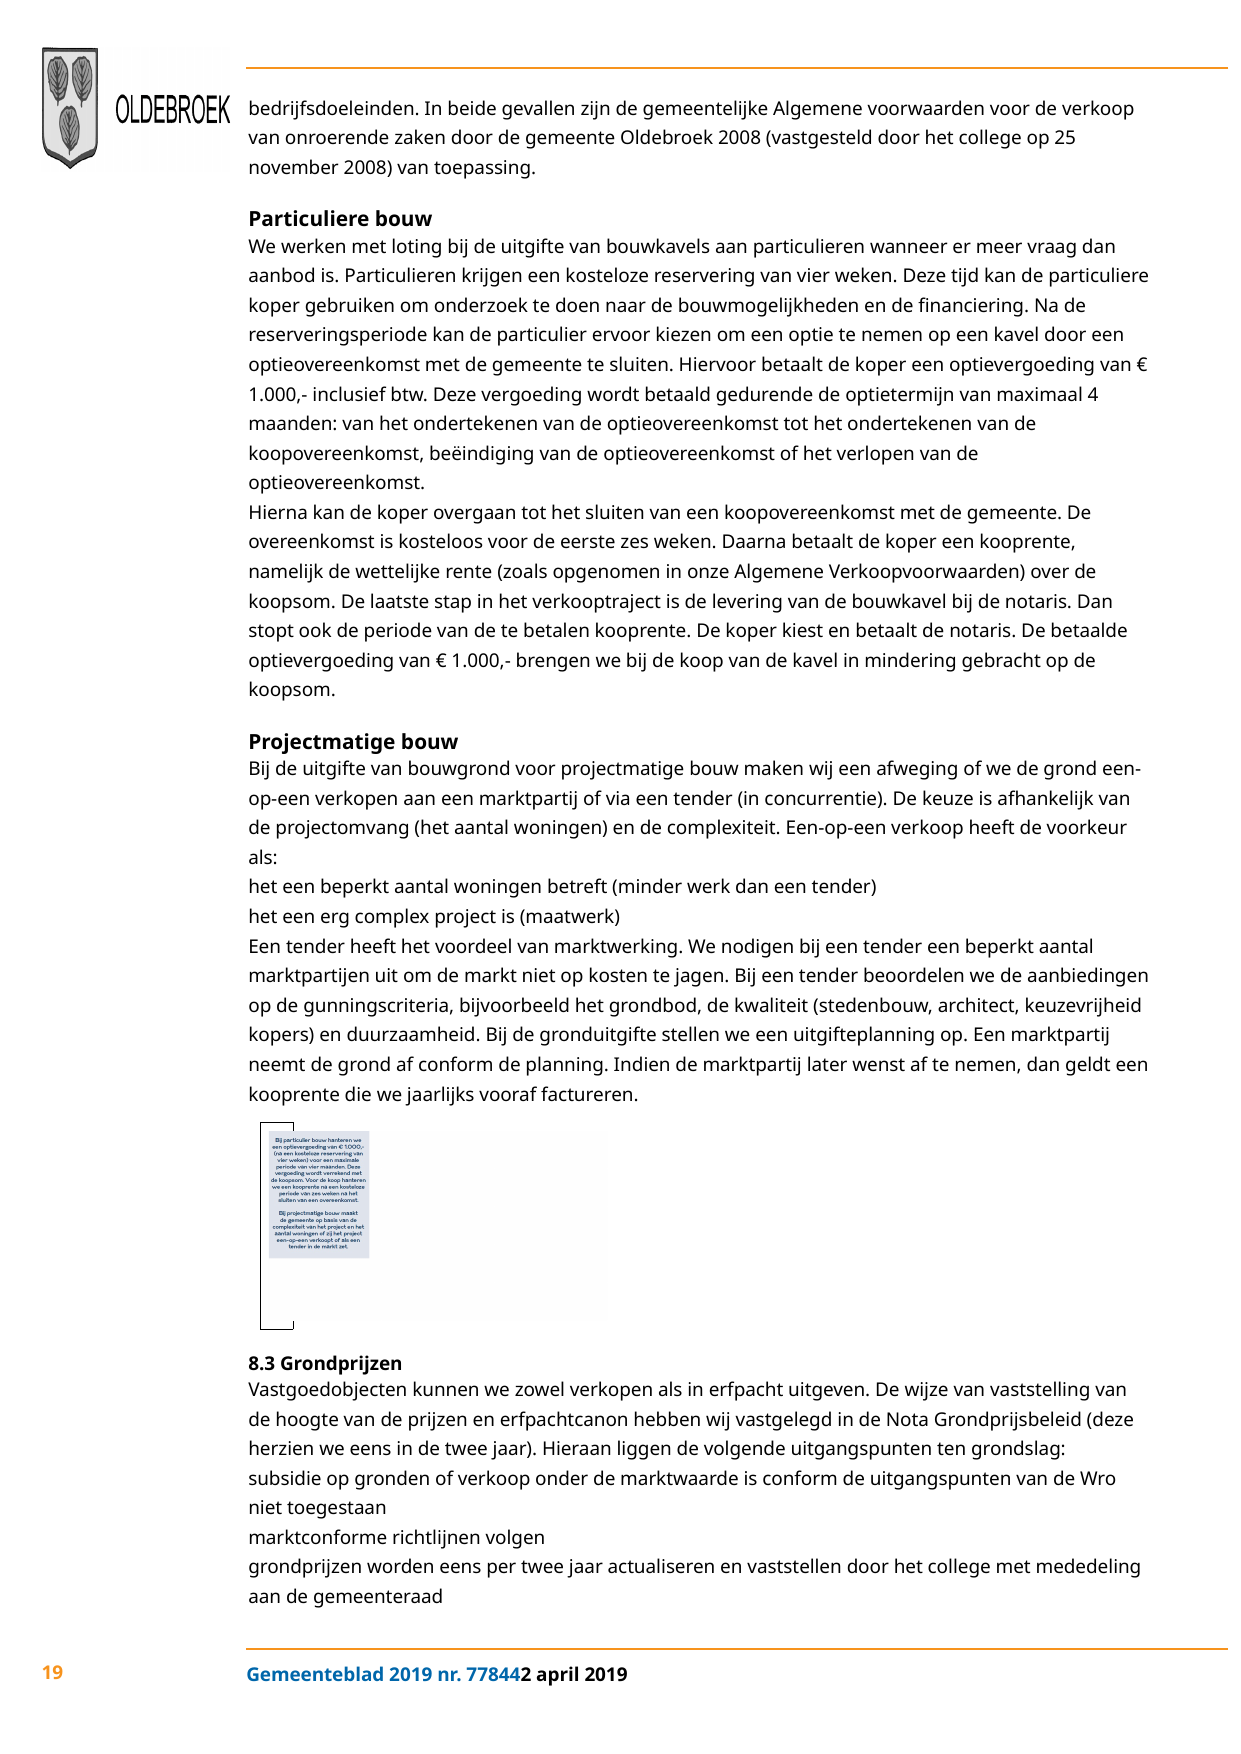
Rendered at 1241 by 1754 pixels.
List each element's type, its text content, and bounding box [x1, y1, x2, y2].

text marktconforme richtlijnen volgen [248, 1524, 1152, 1550]
text grondprijzen worden eens per twee jaar actualiseren en vaststellen door het college met mededeling aan de gemeenteraad [248, 1554, 1152, 1609]
text Projectmatige bouw [248, 727, 1152, 755]
text 8.3 Grondprijzen [248, 1351, 1152, 1376]
picture [268, 1131, 608, 1321]
text We werken met loting bij de uitgifte van bouwkavels aan particulieren wanneer er meer vraag dan aanbod is. Particulieren krijgen een kosteloze reservering van vier weken. Deze tijd kan de particuliere koper gebruiken om onderzoek te doen naar de bouwmogelijkheden en de financiering. Na de reserveringsperiode kan de particulier ervoor kiezen om een optie te nemen op een kavel door een optieovereenkomst met de gemeente te sluiten. Hiervoor betaalt de koper een optievergoeding van € 1.000,- inclusief btw. Deze vergoeding wordt betaald gedurende de optietermijn van maximaal 4 maanden: van het ondertekenen van de optieovereenkomst tot het ondertekenen van de koopovereenkomst, beëindiging van de optieovereenkomst of het verlopen van de optieovereenkomst. [248, 233, 1152, 495]
text subsidie op gronden of verkoop onder de marktwaarde is conform de uitgangspunten van de Wro niet toegestaan [248, 1465, 1152, 1520]
text bedrijfsdoeleinden. In beide gevallen zijn de gemeentelijke Algemene voorwaarden voor de verkoop van onroerende zaken door de gemeente Oldebroek 2008 (vastgesteld door het college op 25 november 2008) van toepassing. [248, 95, 1152, 180]
text het een erg complex project is (maatwerk) [248, 903, 1152, 929]
text Een tender heeft het voordeel van marktwerking. We nodigen bij een tender een beperkt aantal marktpartijen uit om de markt niet op kosten te jagen. Bij een tender beoordelen we de aanbiedingen op de gunningscriteria, bijvoorbeeld het grondbod, de kwaliteit (stedenbouw, architect, keuzevrijheid kopers) en duurzaamheid. Bij de gronduitgifte stellen we een uitgifteplanning op. Een marktpartij neemt de grond af conform de planning. Indien de marktpartij later wenst af te nemen, dan geldt een kooprente die we jaarlijks vooraf factureren. [248, 933, 1152, 1107]
text het een beperkt aantal woningen betreft (minder werk dan een tender) [248, 874, 1152, 899]
text Vastgoedobjecten kunnen we zowel verkopen als in erfpacht uitgeven. De wijze van vaststelling van de hoogte van de prijzen en erfpachtcanon hebben wij vastgelegd in de Nota Grondprijsbeleid (deze herzien we eens in de twee jaar). Hieraan liggen de volgende uitgangspunten ten grondslag: [248, 1376, 1152, 1461]
picture [41, 47, 231, 172]
text Bij de uitgifte van bouwgrond voor projectmatige bouw maken wij een afweging of we de grond een-op-een verkopen aan een marktpartij of via een tender (in concurrentie). De keuze is afhankelijk van de projectomvang (het aantal woningen) en de complexiteit. Een-op-een verkoop heeft de voorkeur als: [248, 755, 1152, 870]
text Hierna kan de koper overgaan tot het sluiten van een koopovereenkomst met de gemeente. De overeenkomst is kosteloos voor de eerste zes weken. Daarna betaalt de koper een kooprente, namelijk de wettelijke rente (zoals opgenomen in onze Algemene Verkoopvoorwaarden) over de koopsom. De laatste stap in het verkooptraject is de levering van de bouwkavel bij de notaris. Dan stopt ook de periode van de te betalen kooprente. De koper kiest en betaalt de notaris. De betaalde optievergoeding van € 1.000,- brengen we bij de koop van de kavel in mindering gebracht op de koopsom. [248, 499, 1152, 702]
text Particuliere bouw [248, 204, 1152, 233]
